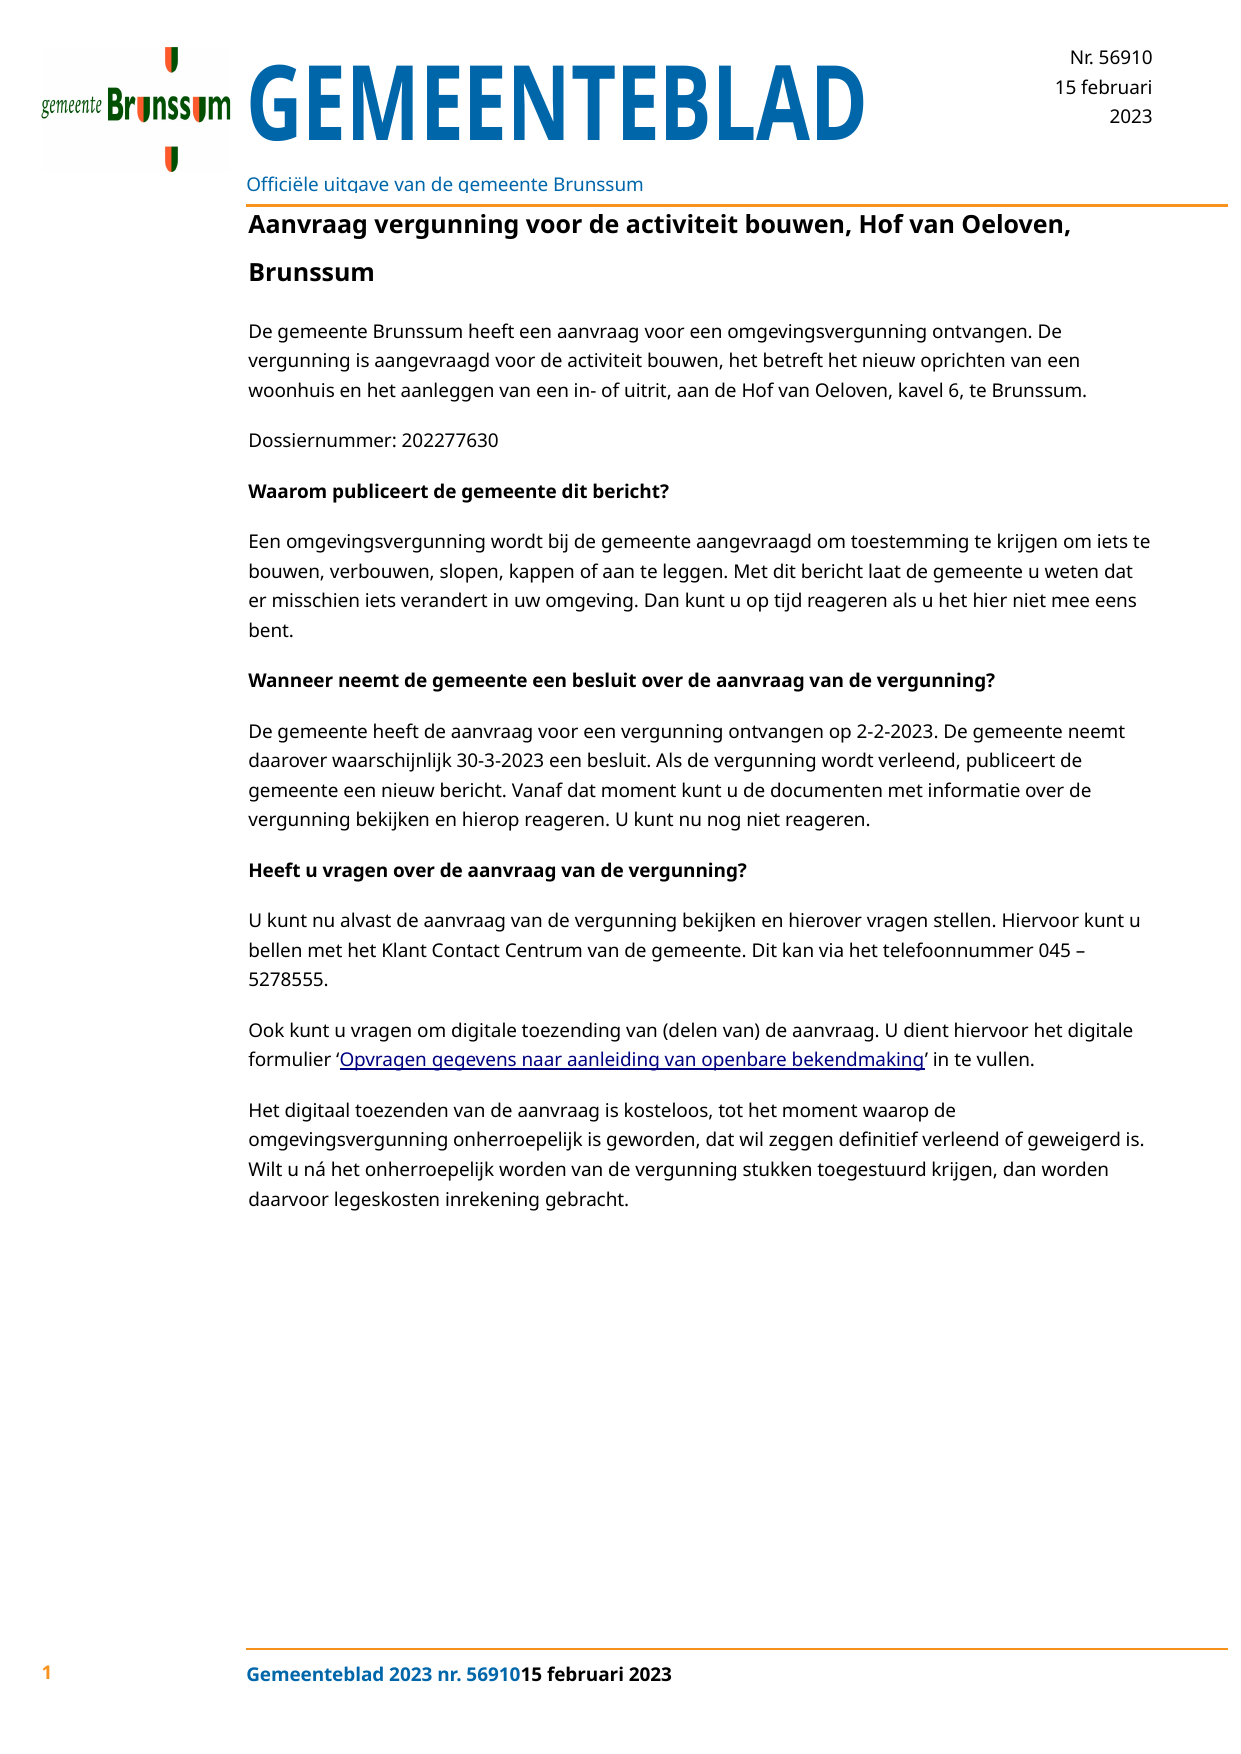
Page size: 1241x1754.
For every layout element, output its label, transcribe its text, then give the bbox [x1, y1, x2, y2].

text U kunt nu alvast de aanvraag van de vergunning bekijken en hierover vragen stellen. Hiervoor kunt u bellen met het Klant Contact Centrum van de gemeente. Dit kan via het telefoonnummer 045 – 5278555. [248, 907, 1152, 992]
text Ook kunt u vragen om digitale toezending van (delen van) de aanvraag. U dient hiervoor het digitale formulier ‘Opvragen gegevens naar aanleiding van openbare bekendmaking’ in te vullen. [248, 1017, 1152, 1072]
picture [41, 47, 231, 172]
text Dossiernummer: 202277630 [248, 427, 1152, 453]
text De gemeente Brunssum heeft een aanvraag voor een omgevingsvergunning ontvangen. De vergunning is aangevraagd voor de activiteit bouwen, het betreft het nieuw oprichten van een woonhuis en het aanleggen van een in- of uitrit, aan de Hof van Oeloven, kavel 6, te Brunssum. [248, 318, 1152, 403]
text Wanneer neemt de gemeente een besluit over de aanvraag van de vergunning? [248, 667, 1152, 693]
text Een omgevingsvergunning wordt bij de gemeente aangevraagd om toestemming te krijgen om iets te bouwen, verbouwen, slopen, kappen of aan te leggen. Met dit bericht laat de gemeente u weten dat er misschien iets verandert in uw omgeving. Dan kunt u op tijd reageren als u het hier niet mee eens bent. [248, 528, 1152, 643]
text Heeft u vragen over de aanvraag van de vergunning? [248, 857, 1152, 883]
text Aanvraag vergunning voor de activiteit bouwen, Hof van Oeloven, Brunssum [248, 207, 1152, 288]
text De gemeente heeft de aanvraag voor een vergunning ontvangen op 2-2-2023. De gemeente neemt daarover waarschijnlijk 30-3-2023 een besluit. Als de vergunning wordt verleend, publiceert de gemeente een nieuw bericht. Vanaf dat moment kunt u de documenten met informatie over de vergunning bekijken en hierop reageren. U kunt nu nog niet reageren. [248, 718, 1152, 832]
text Waarom publiceert de gemeente dit bericht? [248, 478, 1152, 504]
text Het digitaal toezenden van de aanvraag is kosteloos, tot het moment waarop de omgevingsvergunning onherroepelijk is geworden, dat wil zeggen definitief verleend of geweigerd is. Wilt u ná het onherroepelijk worden van de vergunning stukken toegestuurd krijgen, dan worden daarvoor legeskosten inrekening gebracht. [248, 1097, 1152, 1212]
